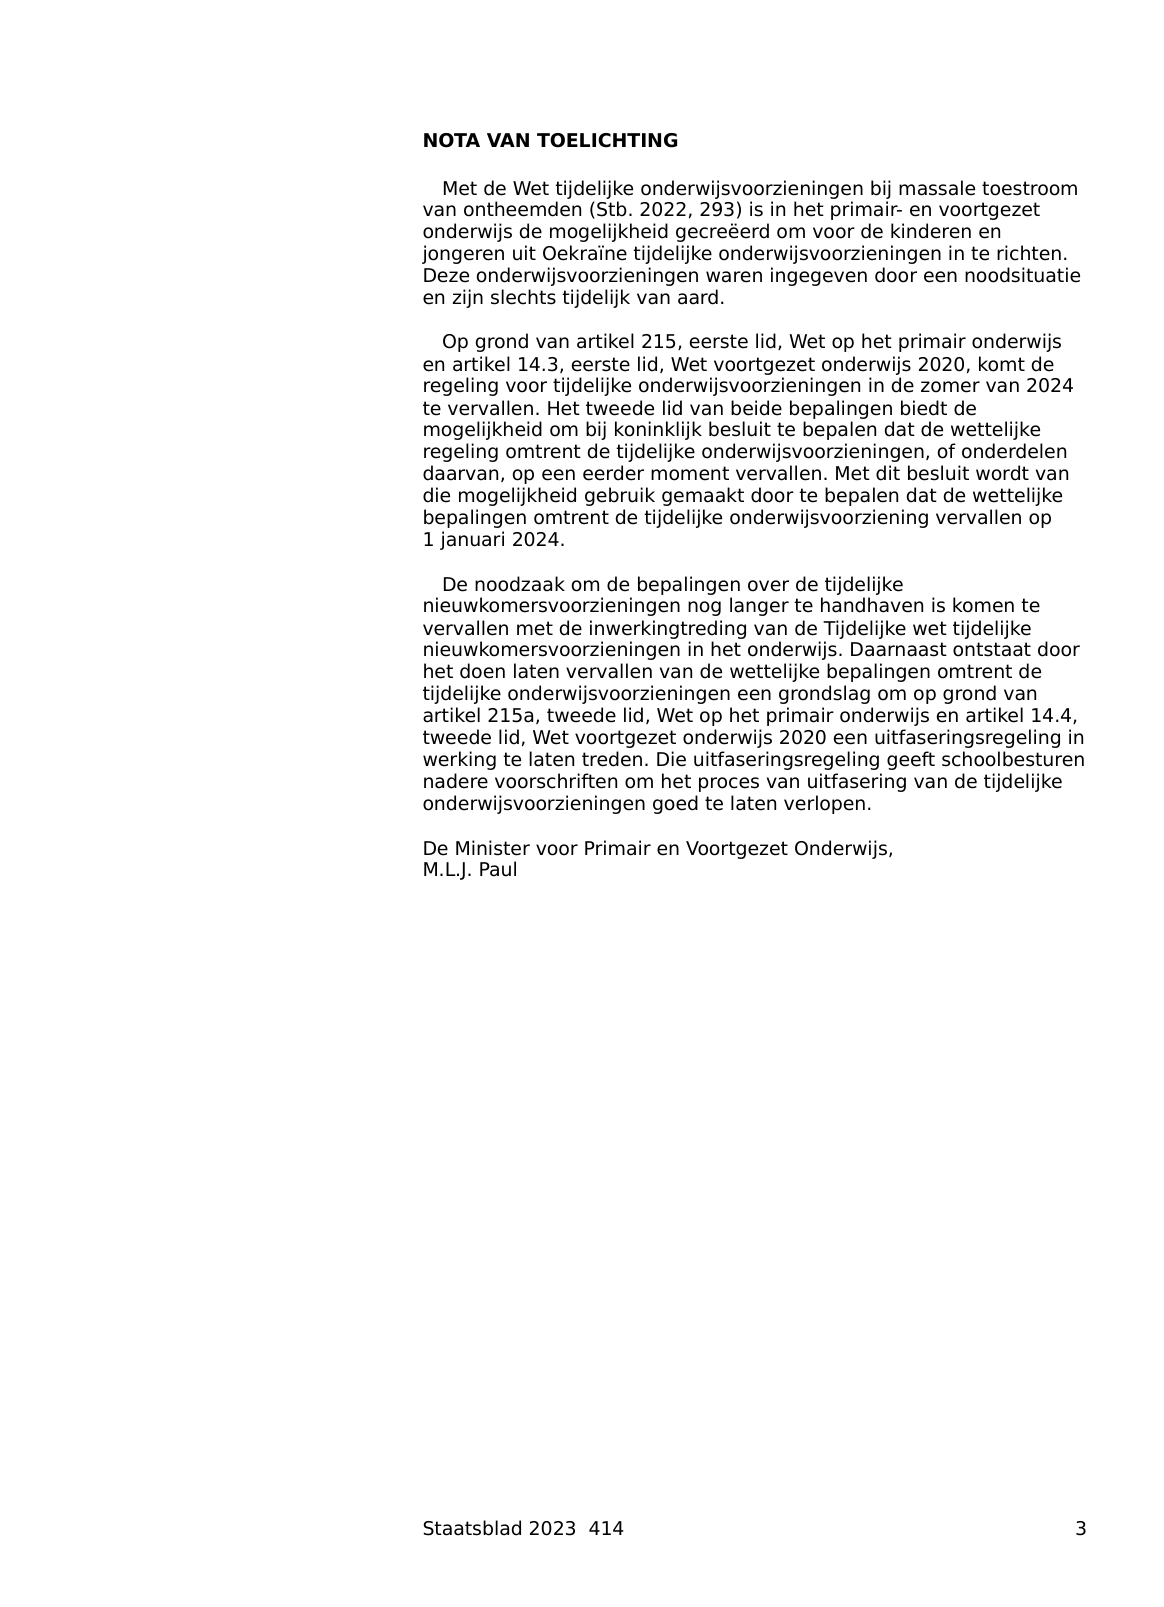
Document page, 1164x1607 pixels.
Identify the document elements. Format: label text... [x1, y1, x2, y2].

text De Minister voor Primair en Voortgezet Onderwijs, M.L.J. Paul [422, 837, 1087, 881]
subtitle NOTA VAN TOELICHTING [422, 130, 1087, 152]
text De noodzaak om de bepalingen over de tijdelijke nieuwkomersvoorzieningen nog langer te handhaven is komen te vervallen met de inwerkingtreding van de Tijdelijke wet tijdelijke nieuwkomersvoorzieningen in het onderwijs. Daarnaast ontstaat door het doen laten vervallen van de wettelijke bepalingen omtrent de tijdelijke onderwijsvoorzieningen een grondslag om op grond van artikel 215a, tweede lid, Wet op het primair onderwijs en artikel 14.4, tweede lid, Wet voortgezet onderwijs 2020 een uitfaseringsregeling in werking te laten treden. Die uitfaseringsregeling geeft schoolbesturen nadere voorschriften om het proces van uitfasering van de tijdelijke onderwijsvoorzieningen goed te laten verlopen. [422, 573, 1087, 815]
text Met de Wet tijdelijke onderwijsvoorzieningen bij massale toestroom van ontheemden (Stb. 2022, 293) is in het primair- en voortgezet onderwijs de mogelijkheid gecreëerd om voor de kinderen en jongeren uit Oekraïne tijdelijke onderwijsvoorzieningen in te richten. Deze onderwijsvoorzieningen waren ingegeven door een noodsituatie en zijn slechts tijdelijk van aard. [422, 177, 1087, 309]
text Op grond van artikel 215, eerste lid, Wet op het primair onderwijs en artikel 14.3, eerste lid, Wet voortgezet onderwijs 2020, komt de regeling voor tijdelijke onderwijsvoorzieningen in de zomer van 2024 te vervallen. Het tweede lid van beide bepalingen biedt de mogelijkheid om bij koninklijk besluit te bepalen dat de wettelijke regeling omtrent de tijdelijke onderwijsvoorzieningen, of onderdelen daarvan, op een eerder moment vervallen. Met dit besluit wordt van die mogelijkheid gebruik gemaakt door te bepalen dat de wettelijke bepalingen omtrent de tijdelijke onderwijsvoorziening vervallen op 1 januari 2024. [422, 331, 1087, 551]
